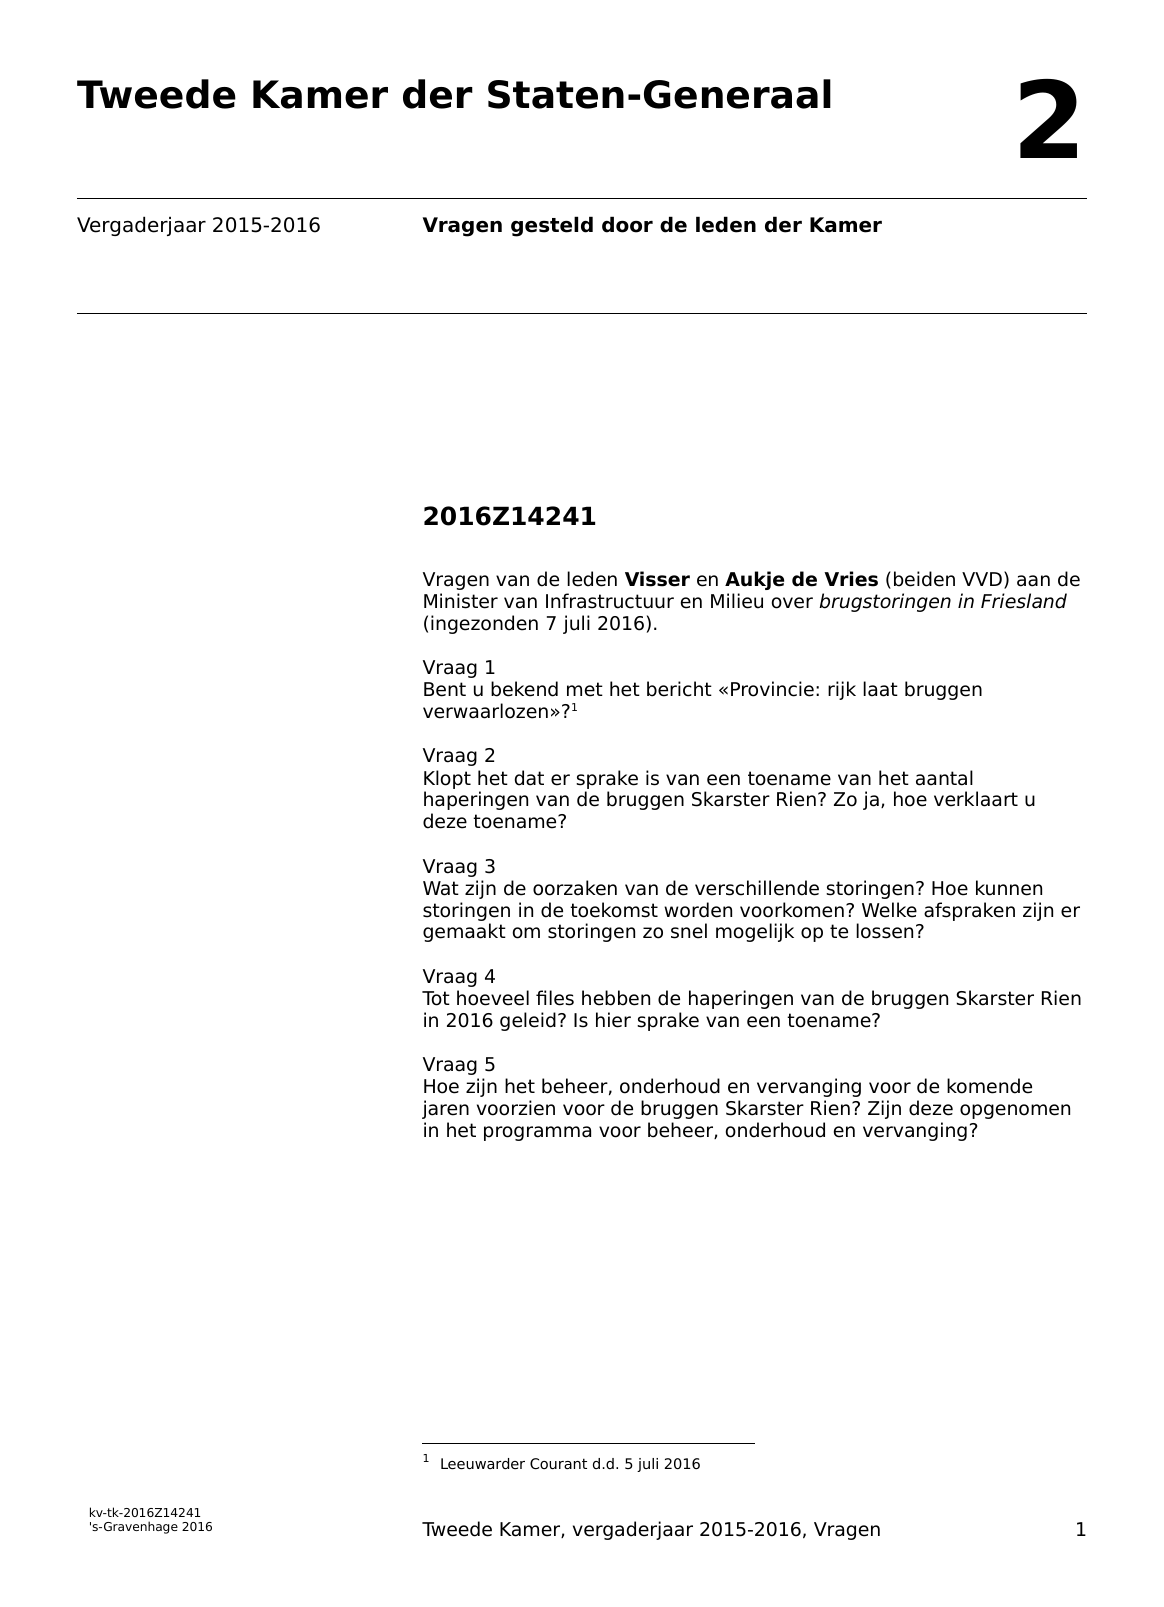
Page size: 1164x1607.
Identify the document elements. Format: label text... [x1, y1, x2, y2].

text Hoe zijn het beheer, onderhoud en vervanging voor de komende jaren voorzien voor de bruggen Skarster Rien? Zijn deze opgenomen in het programma voor beheer, onderhoud en vervanging? [422, 1076, 1087, 1142]
text Vraag 4 [422, 966, 1087, 988]
table_cell Vragen gesteld door de leden der Kamer [422, 199, 1087, 313]
text Vragen van de leden Visser en Aukje de Vries (beiden VVD) aan de Minister van Infrastructuur en Milieu over brugstoringen in Friesland (ingezonden 7 juli 2016). [422, 569, 1087, 635]
table_header 2 [886, 59, 1087, 198]
text Leeuwarder Courant d.d. 5 juli 2016 [422, 1452, 1087, 1474]
table_header Tweede Kamer der Staten-Generaal [77, 59, 886, 198]
text Vraag 1 [422, 657, 1087, 679]
text Wat zijn de oorzaken van de verschillende storingen? Hoe kunnen storingen in de toekomst worden voorkomen? Welke afspraken zijn er gemaakt om storingen zo snel mogelijk op te lossen? [422, 877, 1087, 943]
text 2016Z14241 [422, 502, 1087, 531]
text Vraag 3 [422, 856, 1087, 877]
text Bent u bekend met het bericht «Provincie: rijk laat bruggen verwaarlozen»? [422, 679, 1087, 723]
text Vraag 2 [422, 745, 1087, 767]
text Klopt het dat er sprake is van een toename van het aantal haperingen van de bruggen Skarster Rien? Zo ja, hoe verklaart u deze toename? [422, 767, 1087, 833]
text kv-tk-2016Z14241 [88, 1506, 323, 1520]
text 's-Gravenhage 2016 [88, 1520, 323, 1534]
table_cell Vergaderjaar 2015-2016 [77, 199, 422, 313]
text Vraag 5 [422, 1054, 1087, 1076]
text Tot hoeveel files hebben de haperingen van de bruggen Skarster Rien in 2016 geleid? Is hier sprake van een toename? [422, 988, 1087, 1032]
